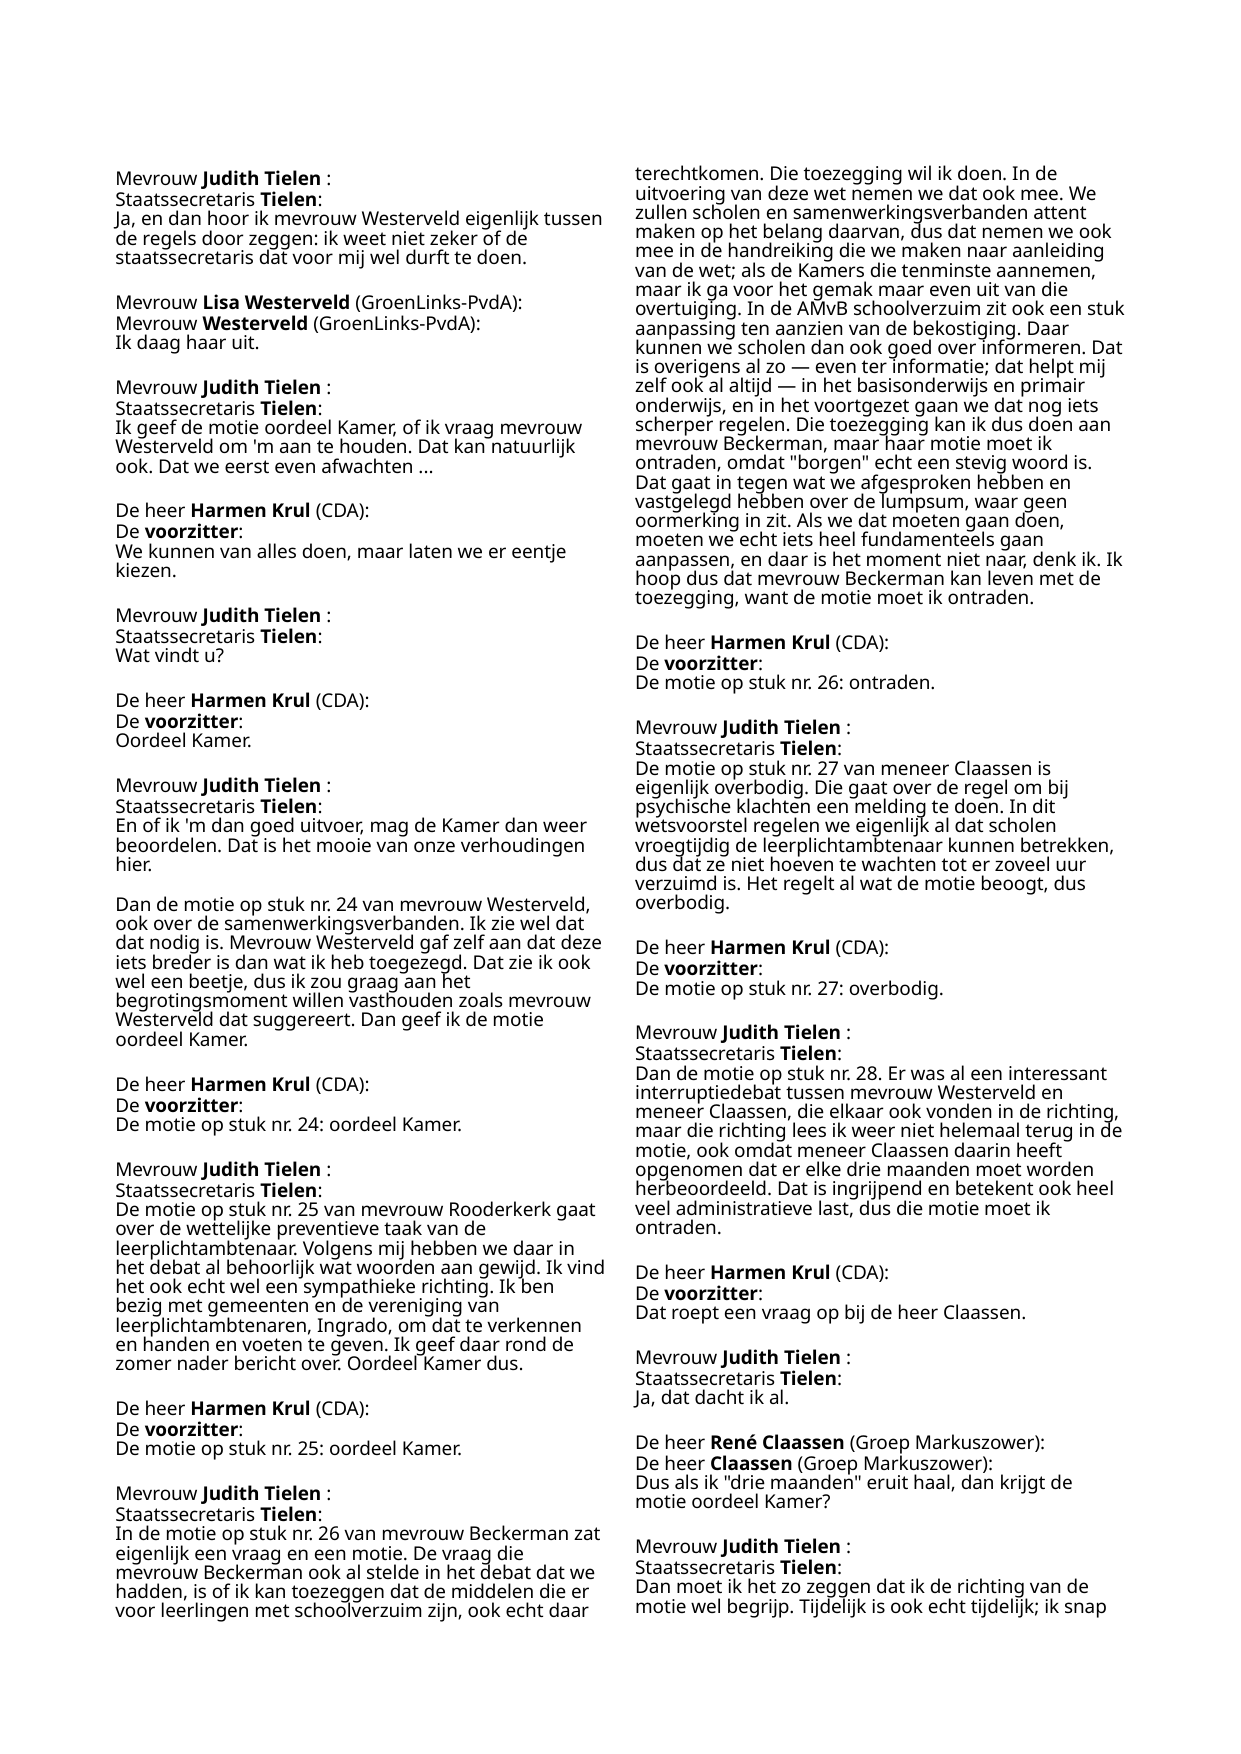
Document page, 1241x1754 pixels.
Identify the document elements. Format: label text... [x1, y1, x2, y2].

text Mevrouw Westerveld (GroenLinks-PvdA): [115, 315, 605, 334]
text De heer René Claassen (Groep Markuszower): [635, 1429, 1125, 1455]
text Staatssecretaris Tielen: [635, 740, 1125, 759]
text De heer Harmen Krul (CDA): [115, 498, 605, 523]
text Mevrouw Judith Tielen : [635, 1344, 1125, 1370]
text Mevrouw Lisa Westerveld (GroenLinks-PvdA): [115, 289, 605, 315]
text De voorzitter: [115, 713, 605, 732]
text Ja, dat dacht ik al. [635, 1389, 1125, 1408]
text De voorzitter: [115, 1097, 605, 1116]
text De voorzitter: [635, 1284, 1125, 1304]
text Dan moet ik het zo zeggen dat ik de richting van de motie wel begrijp. Tijdelijk is ook echt tijdelijk; ik snap [635, 1578, 1125, 1617]
text Staatssecretaris Tielen: [635, 1045, 1125, 1064]
text Mevrouw Judith Tielen : [635, 1533, 1125, 1559]
text De heer Harmen Krul (CDA): [635, 934, 1125, 960]
text De heer Claassen (Groep Markuszower): [635, 1455, 1125, 1474]
text Mevrouw Judith Tielen : [115, 1156, 605, 1182]
text De heer Harmen Krul (CDA): [115, 687, 605, 713]
text De voorzitter: [115, 523, 605, 543]
text Staatssecretaris Tielen: [115, 628, 605, 647]
text Staatssecretaris Tielen: [115, 1506, 605, 1525]
text Dus als ik "drie maanden" eruit haal, dan krijgt de motie oordeel Kamer? [635, 1474, 1125, 1513]
text De heer Harmen Krul (CDA): [635, 629, 1125, 655]
text De voorzitter: [635, 655, 1125, 674]
text Mevrouw Judith Tielen : [115, 602, 605, 628]
text We kunnen van alles doen, maar laten we er eentje kiezen. [115, 543, 605, 581]
text De voorzitter: [635, 960, 1125, 979]
text De voorzitter: [115, 1421, 605, 1440]
text Mevrouw Judith Tielen : [115, 1480, 605, 1506]
text Mevrouw Judith Tielen : [115, 772, 605, 798]
text Ik daag haar uit. [115, 334, 605, 353]
text Dan de motie op stuk nr. 24 van mevrouw Westerveld, ook over de samenwerkingsverbanden. Ik zie wel dat dat nodig is. Mevrouw Westerveld gaf zelf aan dat deze iets breder is dan wat ik heb toegezegd. Dat zie ik ook wel een beetje, dus ik zou graag aan het begrotingsmoment willen vasthouden zoals mevrouw Westerveld dat suggereert. Dan geef ik de motie oordeel Kamer. [115, 896, 605, 1050]
text Staatssecretaris Tielen: [115, 798, 605, 817]
text Mevrouw Judith Tielen : [635, 1019, 1125, 1045]
text Dan de motie op stuk nr. 28. Er was al een interessant interruptiedebat tussen mevrouw Westerveld en meneer Claassen, die elkaar ook vonden in de richting, maar die richting lees ik weer niet helemaal terug in de motie, ook omdat meneer Claassen daarin heeft opgenomen dat er elke drie maanden moet worden herbeoordeeld. Dat is ingrijpend en betekent ook heel veel administratieve last, dus die motie moet ik ontraden. [635, 1064, 1125, 1238]
text Ik geef de motie oordeel Kamer, of ik vraag mevrouw Westerveld om 'm aan te houden. Dat kan natuurlijk ook. Dat we eerst even afwachten ... [115, 419, 605, 477]
text En of ik 'm dan goed uitvoer, mag de Kamer dan weer beoordelen. Dat is het mooie van onze verhoudingen hier. [115, 817, 605, 875]
text Dat roept een vraag op bij de heer Claassen. [635, 1304, 1125, 1323]
text De motie op stuk nr. 24: oordeel Kamer. [115, 1116, 605, 1135]
text De heer Harmen Krul (CDA): [635, 1259, 1125, 1284]
text Ja, en dan hoor ik mevrouw Westerveld eigenlijk tussen de regels door zeggen: ik weet niet zeker of de staatssecretaris dat voor mij wel durft te doen. [115, 210, 605, 268]
text Staatssecretaris Tielen: [115, 1182, 605, 1201]
text terechtkomen. Die toezegging wil ik doen. In de uitvoering van deze wet nemen we dat ook mee. We zullen scholen en samenwerkingsverbanden attent maken op het belang daarvan, dus dat nemen we ook mee in de handreiking die we maken naar aanleiding van de wet; als de Kamers die tenminste aannemen, maar ik ga voor het gemak maar even uit van die overtuiging. In de AMvB schoolverzuim zit ook een stuk aanpassing ten aanzien van de bekostiging. Daar kunnen we scholen dan ook goed over informeren. Dat is overigens al zo — even ter informatie; dat helpt mij zelf ook al altijd — in het basisonderwijs en primair onderwijs, en in het voortgezet gaan we dat nog iets scherper regelen. Die toezegging kan ik dus doen aan mevrouw Beckerman, maar haar motie moet ik ontraden, omdat "borgen" echt een stevig woord is. Dat gaat in tegen wat we afgesproken hebben en vastgelegd hebben over de lumpsum, waar geen oormerking in zit. Als we dat moeten gaan doen, moeten we echt iets heel fundamenteels gaan aanpassen, en daar is het moment niet naar, denk ik. Ik hoop dus dat mevrouw Beckerman kan leven met de toezegging, want de motie moet ik ontraden. [635, 165, 1125, 608]
text Mevrouw Judith Tielen : [115, 374, 605, 400]
text Staatssecretaris Tielen: [115, 191, 605, 210]
text Oordeel Kamer. [115, 732, 605, 751]
text De motie op stuk nr. 25 van mevrouw Rooderkerk gaat over de wettelijke preventieve taak van de leerplichtambtenaar. Volgens mij hebben we daar in het debat al behoorlijk wat woorden aan gewijd. Ik vind het ook echt wel een sympathieke richting. Ik ben bezig met gemeenten en de vereniging van leerplichtambtenaren, Ingrado, om dat te verkennen en handen en voeten te geven. Ik geef daar rond de zomer nader bericht over. Oordeel Kamer dus. [115, 1201, 605, 1374]
text De motie op stuk nr. 27: overbodig. [635, 979, 1125, 999]
text De heer Harmen Krul (CDA): [115, 1395, 605, 1421]
text Staatssecretaris Tielen: [635, 1559, 1125, 1578]
text Mevrouw Judith Tielen : [115, 165, 605, 191]
text De heer Harmen Krul (CDA): [115, 1071, 605, 1097]
text Staatssecretaris Tielen: [635, 1370, 1125, 1389]
text De motie op stuk nr. 27 van meneer Claassen is eigenlijk overbodig. Die gaat over de regel om bij psychische klachten een melding te doen. In dit wetsvoorstel regelen we eigenlijk al dat scholen vroegtijdig de leerplichtambtenaar kunnen betrekken, dus dat ze niet hoeven te wachten tot er zoveel uur verzuimd is. Het regelt al wat de motie beoogt, dus overbodig. [635, 759, 1125, 914]
text De motie op stuk nr. 26: ontraden. [635, 674, 1125, 694]
text Mevrouw Judith Tielen : [635, 714, 1125, 740]
text De motie op stuk nr. 25: oordeel Kamer. [115, 1440, 605, 1459]
text Wat vindt u? [115, 647, 605, 666]
text In de motie op stuk nr. 26 van mevrouw Beckerman zat eigenlijk een vraag en een motie. De vraag die mevrouw Beckerman ook al stelde in het debat dat we hadden, is of ik kan toezeggen dat de middelen die er voor leerlingen met schoolverzuim zijn, ook echt daar [115, 1525, 605, 1622]
text Staatssecretaris Tielen: [115, 400, 605, 419]
